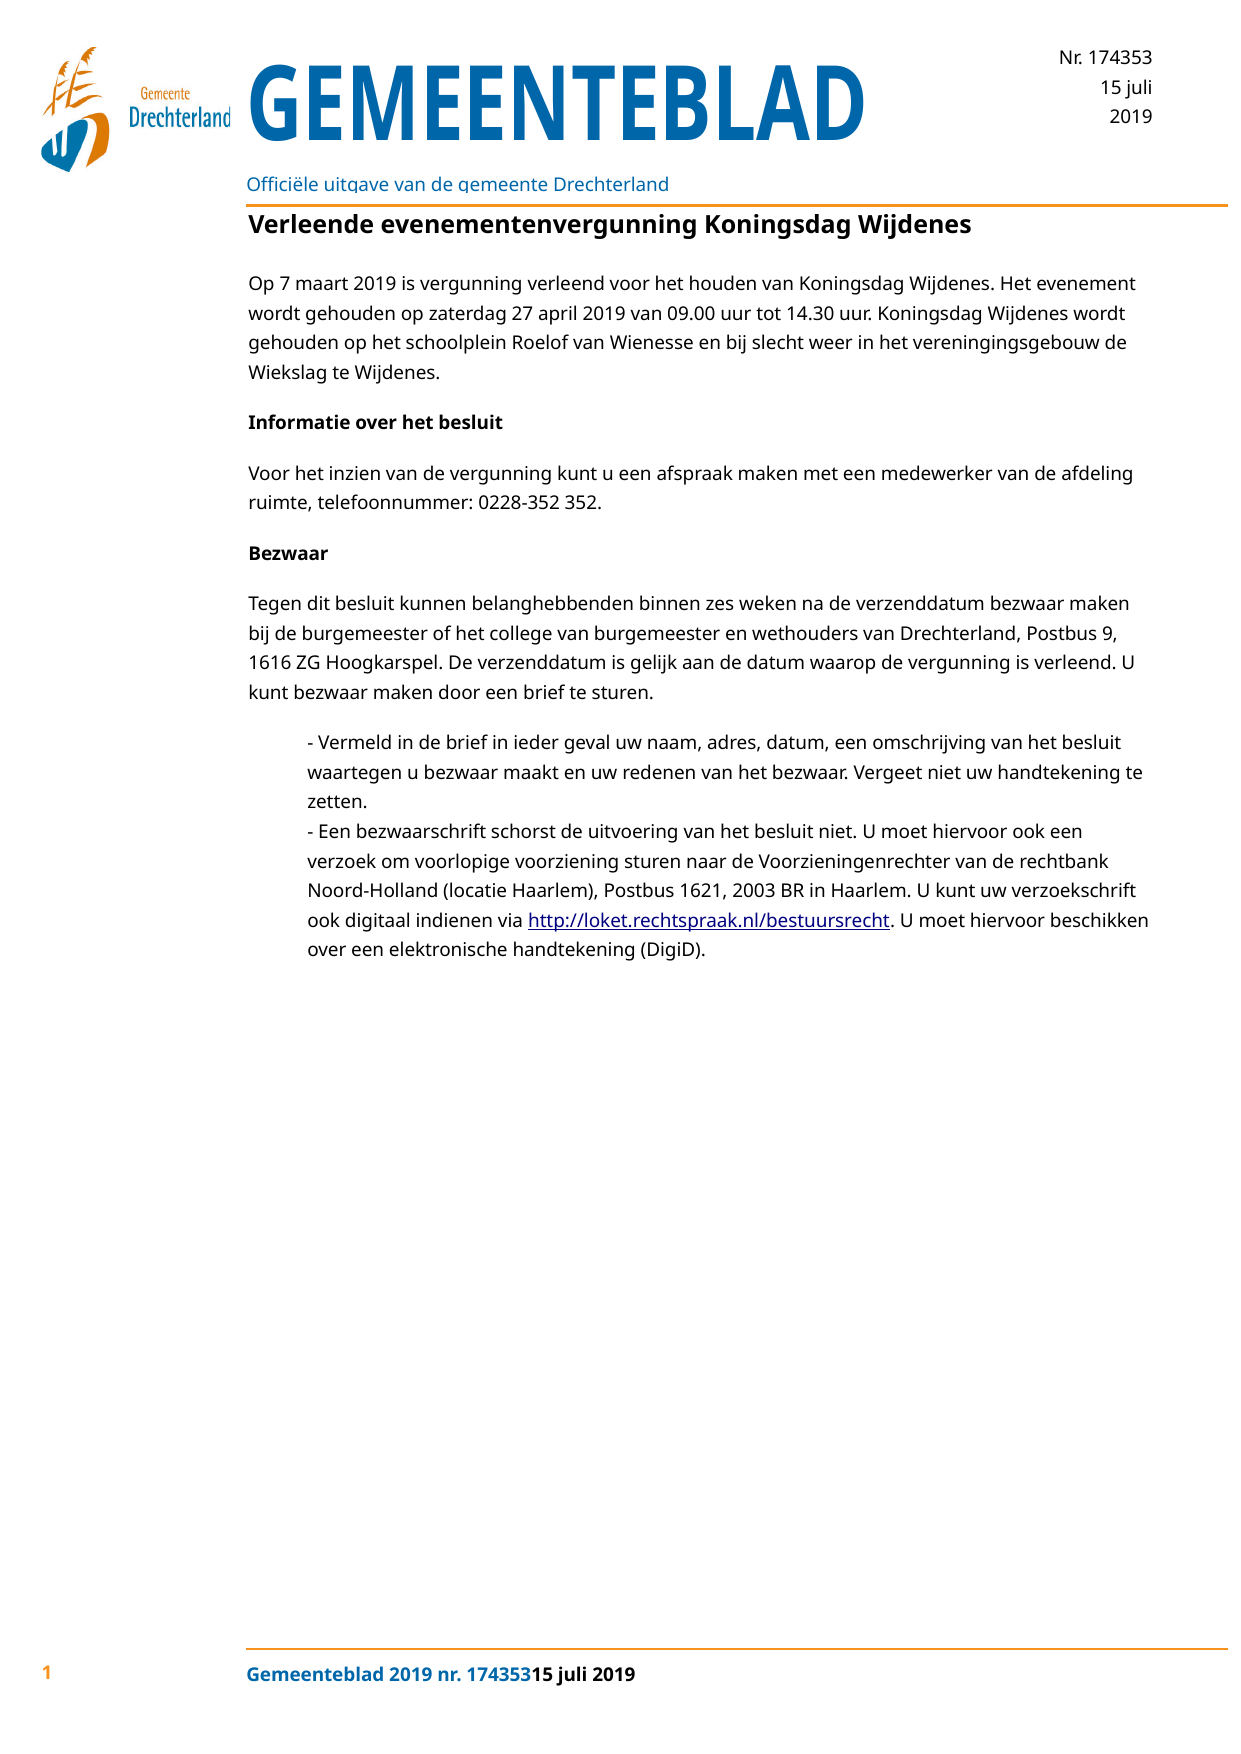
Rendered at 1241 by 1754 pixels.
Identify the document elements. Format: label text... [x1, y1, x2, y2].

text Bezwaar [248, 540, 1152, 566]
text Tegen dit besluit kunnen belanghebbenden binnen zes weken na de verzenddatum bezwaar maken bij de burgemeester of het college van burgemeester en wethouders van Drechterland, Postbus 9, 1616 ZG Hoogkarspel. De verzenddatum is gelijk aan de datum waarop de vergunning is verleend. U kunt bezwaar maken door een brief te sturen. [248, 590, 1152, 705]
list - Een bezwaarschrift schorst de uitvoering van het besluit niet. U moet hiervoor ook een verzoek om voorlopige voorziening sturen naar de Voorzieningenrechter van de rechtbank Noord-Holland (locatie Haarlem), Postbus 1621, 2003 BR in Haarlem. U kunt uw verzoekschrift ook digitaal indienen via http://loket.rechtspraak.nl/bestuursrecht. U moet hiervoor beschikken over een elektronische handtekening (DigiD). [248, 818, 1152, 962]
text Voor het inzien van de vergunning kunt u een afspraak maken met een medewerker van de afdeling ruimte, telefoonnummer: 0228-352 352. [248, 460, 1152, 515]
picture [41, 158, 64, 172]
picture [41, 47, 231, 172]
text Informatie over het besluit [248, 409, 1152, 435]
picture [226, 115, 231, 124]
list - Vermeld in de brief in ieder geval uw naam, adres, datum, een omschrijving van het besluit waartegen u bezwaar maakt en uw redenen van het bezwaar. Vergeet niet uw handtekening te zetten. [248, 729, 1152, 814]
text Op 7 maart 2019 is vergunning verleend voor het houden van Koningsdag Wijdenes. Het evenement wordt gehouden op zaterdag 27 april 2019 van 09.00 uur tot 14.30 uur. Koningsdag Wijdenes wordt gehouden op het schoolplein Roelof van Wienesse en bij slecht weer in het vereningingsgebouw de Wiekslag te Wijdenes. [248, 270, 1152, 385]
text Verleende evenementenvergunning Koningsdag Wijdenes [248, 207, 1152, 241]
